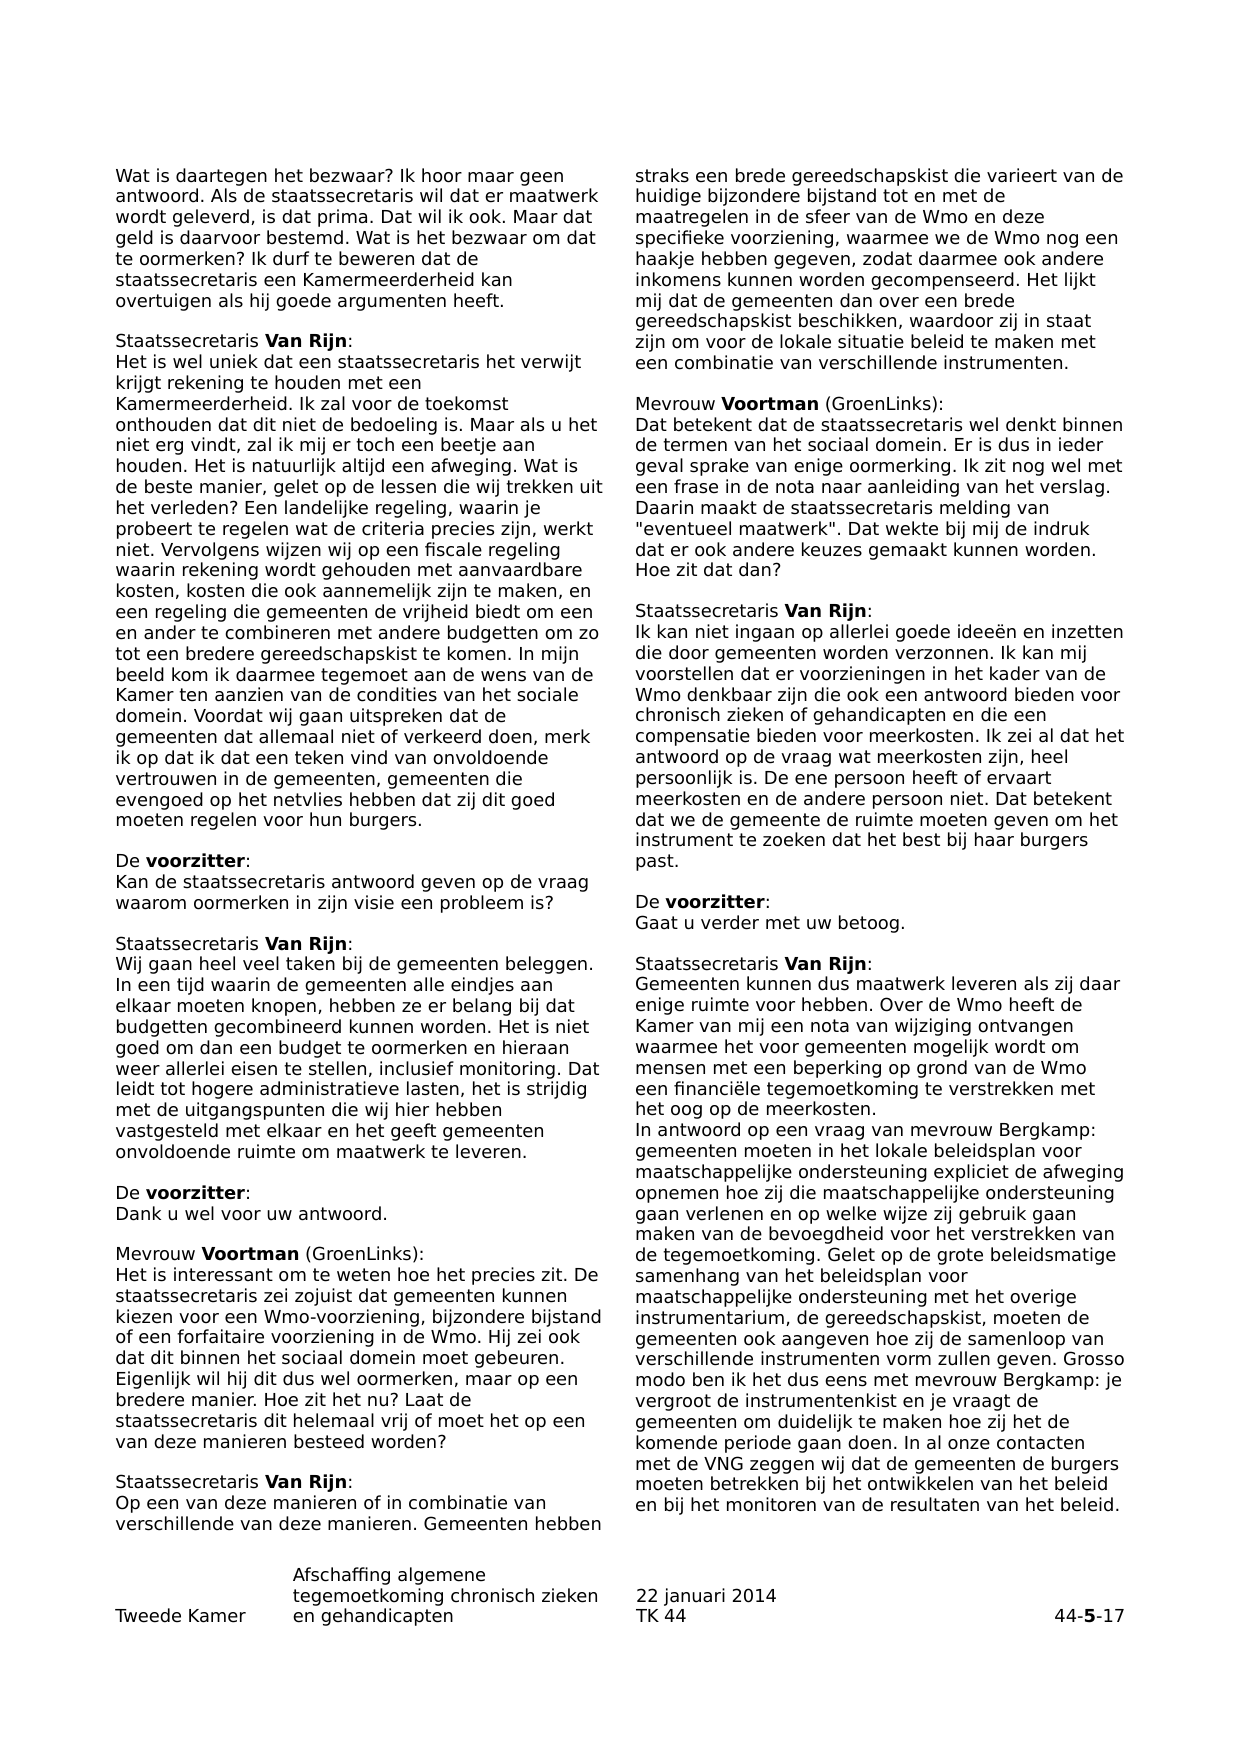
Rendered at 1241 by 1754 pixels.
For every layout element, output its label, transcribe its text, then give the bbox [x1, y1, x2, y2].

text Staatssecretaris Van Rijn: [115, 1472, 605, 1493]
text straks een brede gereedschapskist die varieert van de huidige bijzondere bijstand tot en met de maatregelen in de sfeer van de Wmo en deze specifieke voorziening, waarmee we de Wmo nog een haakje hebben gegeven, zodat daarmee ook andere inkomens kunnen worden gecompenseerd. Het lijkt mij dat de gemeenten dan over een brede gereedschapskist beschikken, waardoor zij in staat zijn om voor de lokale situatie beleid te maken met een combinatie van verschillende instrumenten. [635, 165, 1125, 374]
text Dank u wel voor uw antwoord. [115, 1203, 605, 1224]
text Mevrouw Voortman (GroenLinks): [635, 394, 1125, 414]
text Wat is daartegen het bezwaar? Ik hoor maar geen antwoord. Als de staatssecretaris wil dat er maatwerk wordt geleverd, is dat prima. Dat wil ik ook. Maar dat geld is daarvoor bestemd. Wat is het bezwaar om dat te oormerken? Ik durf te beweren dat de staatssecretaris een Kamermeerderheid kan overtuigen als hij goede argumenten heeft. [115, 165, 605, 311]
text De voorzitter: [635, 892, 1125, 912]
text Mevrouw Voortman (GroenLinks): [115, 1244, 605, 1265]
text Het is interessant om te weten hoe het precies zit. De staatssecretaris zei zojuist dat gemeenten kunnen kiezen voor een Wmo-voorziening, bijzondere bijstand of een forfaitaire voorziening in de Wmo. Hij zei ook dat dit binnen het sociaal domein moet gebeuren. Eigenlijk wil hij dit dus wel oormerken, maar op een bredere manier. Hoe zit het nu? Laat de staatssecretaris dit helemaal vrij of moet het op een van deze manieren besteed worden? [115, 1265, 605, 1452]
text De voorzitter: [115, 851, 605, 872]
text Ik kan niet ingaan op allerlei goede ideeën en inzetten die door gemeenten worden verzonnen. Ik kan mij voorstellen dat er voorzieningen in het kader van de Wmo denkbaar zijn die ook een antwoord bieden voor chronisch zieken of gehandicapten en die een compensatie bieden voor meerkosten. Ik zei al dat het antwoord op de vraag wat meerkosten zijn, heel persoonlijk is. De ene persoon heeft of ervaart meerkosten en de andere persoon niet. Dat betekent dat we de gemeente de ruimte moeten geven om het instrument te zoeken dat het best bij haar burgers past. [635, 622, 1125, 872]
text Gemeenten kunnen dus maatwerk leveren als zij daar enige ruimte voor hebben. Over de Wmo heeft de Kamer van mij een nota van wijziging ontvangen waarmee het voor gemeenten mogelijk wordt om mensen met een beperking op grond van de Wmo een financiële tegemoetkoming te verstrekken met het oog op de meerkosten. [635, 974, 1125, 1120]
text Staatssecretaris Van Rijn: [635, 601, 1125, 622]
text Staatssecretaris Van Rijn: [115, 933, 605, 954]
text Dat betekent dat de staatssecretaris wel denkt binnen de termen van het sociaal domein. Er is dus in ieder geval sprake van enige oormerking. Ik zit nog wel met een frase in de nota naar aanleiding van het verslag. Daarin maakt de staatssecretaris melding van "eventueel maatwerk". Dat wekte bij mij de indruk dat er ook andere keuzes gemaakt kunnen worden. Hoe zit dat dan? [635, 414, 1125, 581]
text Wij gaan heel veel taken bij de gemeenten beleggen. In een tijd waarin de gemeenten alle eindjes aan elkaar moeten knopen, hebben ze er belang bij dat budgetten gecombineerd kunnen worden. Het is niet goed om dan een budget te oormerken en hieraan weer allerlei eisen te stellen, inclusief monitoring. Dat leidt tot hogere administratieve lasten, het is strijdig met de uitgangspunten die wij hier hebben vastgesteld met elkaar en het geeft gemeenten onvoldoende ruimte om maatwerk te leveren. [115, 954, 605, 1162]
text Het is wel uniek dat een staatssecretaris het verwijt krijgt rekening te houden met een Kamermeerderheid. Ik zal voor de toekomst onthouden dat dit niet de bedoeling is. Maar als u het niet erg vindt, zal ik mij er toch een beetje aan houden. Het is natuurlijk altijd een afweging. Wat is de beste manier, gelet op de lessen die wij trekken uit het verleden? Een landelijke regeling, waarin je probeert te regelen wat de criteria precies zijn, werkt niet. Vervolgens wijzen wij op een fiscale regeling waarin rekening wordt gehouden met aanvaardbare kosten, kosten die ook aannemelijk zijn te maken, en een regeling die gemeenten de vrijheid biedt om een en ander te combineren met andere budgetten om zo tot een bredere gereedschapskist te komen. In mijn beeld kom ik daarmee tegemoet aan de wens van de Kamer ten aanzien van de condities van het sociale domein. Voordat wij gaan uitspreken dat de gemeenten dat allemaal niet of verkeerd doen, merk ik op dat ik dat een teken vind van onvoldoende vertrouwen in de gemeenten, gemeenten die evengoed op het netvlies hebben dat zij dit goed moeten regelen voor hun burgers. [115, 352, 605, 831]
text Op een van deze manieren of in combinatie van verschillende van deze manieren. Gemeenten hebben [115, 1493, 605, 1535]
text Staatssecretaris Van Rijn: [115, 331, 605, 352]
text In antwoord op een vraag van mevrouw Bergkamp: gemeenten moeten in het lokale beleidsplan voor maatschappelijke ondersteuning expliciet de afweging opnemen hoe zij die maatschappelijke ondersteuning gaan verlenen en op welke wijze zij gebruik gaan maken van de bevoegdheid voor het verstrekken van de tegemoetkoming. Gelet op de grote beleidsmatige samenhang van het beleidsplan voor maatschappelijke ondersteuning met het overige instrumentarium, de gereedschapskist, moeten de gemeenten ook aangeven hoe zij de samenloop van verschillende instrumenten vorm zullen geven. Grosso modo ben ik het dus eens met mevrouw Bergkamp: je vergroot de instrumentenkist en je vraagt de gemeenten om duidelijk te maken hoe zij het de komende periode gaan doen. In al onze contacten met de VNG zeggen wij dat de gemeenten de burgers moeten betrekken bij het ontwikkelen van het beleid en bij het monitoren van de resultaten van het beleid. [635, 1120, 1125, 1516]
text De voorzitter: [115, 1182, 605, 1203]
text Kan de staatssecretaris antwoord geven op de vraag waarom oormerken in zijn visie een probleem is? [115, 872, 605, 913]
text Gaat u verder met uw betoog. [635, 912, 1125, 933]
text Staatssecretaris Van Rijn: [635, 953, 1125, 974]
